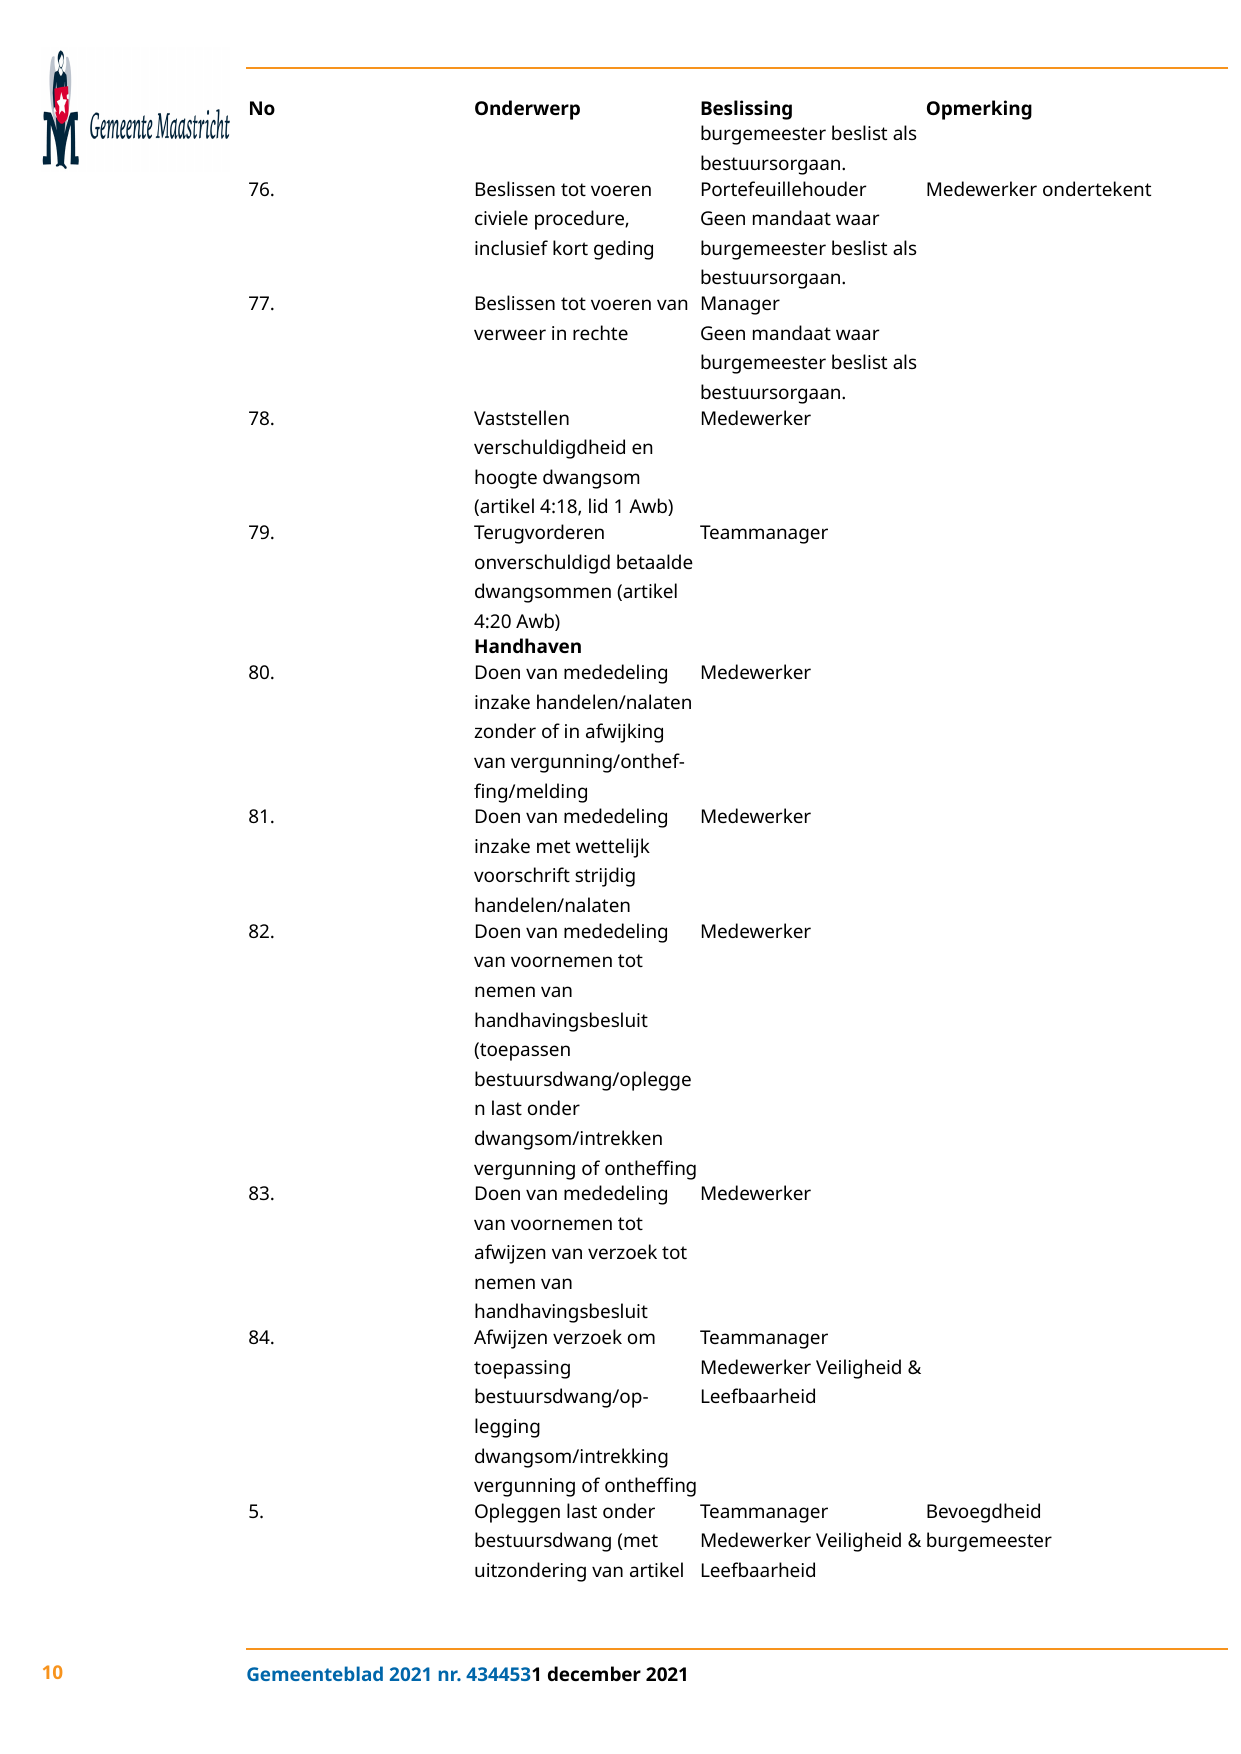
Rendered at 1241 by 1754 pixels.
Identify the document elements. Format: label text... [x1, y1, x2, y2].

table_cell [926, 918, 1152, 1180]
table_cell Afwijzen verzoek om toepassing bestuursdwang/op­legging dwangsom/intrekking vergunning of ontheffing [474, 1325, 700, 1498]
table_cell [248, 290, 474, 405]
table_cell [248, 804, 474, 918]
table_cell [248, 176, 474, 290]
table_cell [248, 918, 474, 1180]
table_cell [248, 405, 474, 519]
table_cell [248, 1498, 474, 1583]
table_cell Bevoegdheid burgemeester [926, 1498, 1152, 1583]
table_cell [926, 1325, 1152, 1498]
table_cell Medewerker [700, 1180, 926, 1324]
table_cell [248, 121, 474, 176]
table_cell [926, 405, 1152, 519]
table_header Onderwerp [474, 95, 700, 121]
table_cell Teammanager Medewerker Veiligheid & Leefbaarheid [700, 1325, 926, 1498]
table_cell Doen van mededeling van voornemen tot afwijzen van verzoek tot nemen van handhavingsbesluit [474, 1180, 700, 1324]
table_cell [248, 1325, 474, 1498]
table_cell [248, 660, 474, 803]
table_cell [926, 660, 1152, 803]
table_cell Doen van mededeling inzake met wettelijk voorschrift strijdig handelen/nalaten [474, 804, 700, 918]
table_cell burgemeester beslist als bestuursorgaan. [700, 121, 926, 176]
table_cell [926, 804, 1152, 918]
table_cell Medewerker [700, 804, 926, 918]
table_cell Beslissen tot voeren civiele procedure, inclusief kort geding [474, 176, 700, 290]
table_cell Teammanager [700, 519, 926, 634]
table_cell Portefeuillehouder Geen mandaat waar burgemeester beslist als bestuursorgaan. [700, 176, 926, 290]
table_header Opmerking [926, 95, 1152, 121]
table_cell [926, 634, 1152, 659]
table_cell [248, 634, 474, 659]
table_cell Medewerker [700, 405, 926, 519]
table_cell [248, 519, 474, 634]
table_cell [926, 290, 1152, 405]
table_cell Terugvorderen onverschuldigd betaalde dwangsommen (artikel 4:20 Awb) [474, 519, 700, 634]
table_cell [926, 519, 1152, 634]
table_cell Teammanager Medewerker Veiligheid & Leefbaarheid [700, 1498, 926, 1583]
table_cell Medewerker [700, 918, 926, 1180]
table_cell Manager Geen mandaat waar burgemeester beslist als bestuursorgaan. [700, 290, 926, 405]
table_cell Handhaven [474, 634, 700, 659]
table_cell Medewerker ondertekent [926, 176, 1152, 290]
picture [41, 47, 231, 172]
table_cell [248, 1180, 474, 1324]
table_cell Vaststellen verschuldigdheid en hoogte dwangsom (artikel 4:18, lid 1 Awb) [474, 405, 700, 519]
table_cell Doen van mededeling van voornemen tot nemen van handhavingsbesluit (toepassen bestuursdwang/opleggen last onder dwangsom/intrekken vergunning of ontheffing [474, 918, 700, 1180]
table_cell Beslissen tot voeren van verweer in rechte [474, 290, 700, 405]
table_header No [248, 95, 474, 121]
table_cell [926, 1180, 1152, 1324]
table_cell Opleggen last onder bestuursdwang (met uitzondering van artikel [474, 1498, 700, 1583]
table_cell Doen van mededeling inzake handelen/nalaten zonder of in afwijking van vergunning/onthef­fing/mel­ding [474, 660, 700, 803]
table_cell [700, 634, 926, 659]
table_cell [474, 121, 700, 176]
table_cell [926, 121, 1152, 176]
table_header Beslissing [700, 95, 926, 121]
table_cell Medewerker [700, 660, 926, 803]
